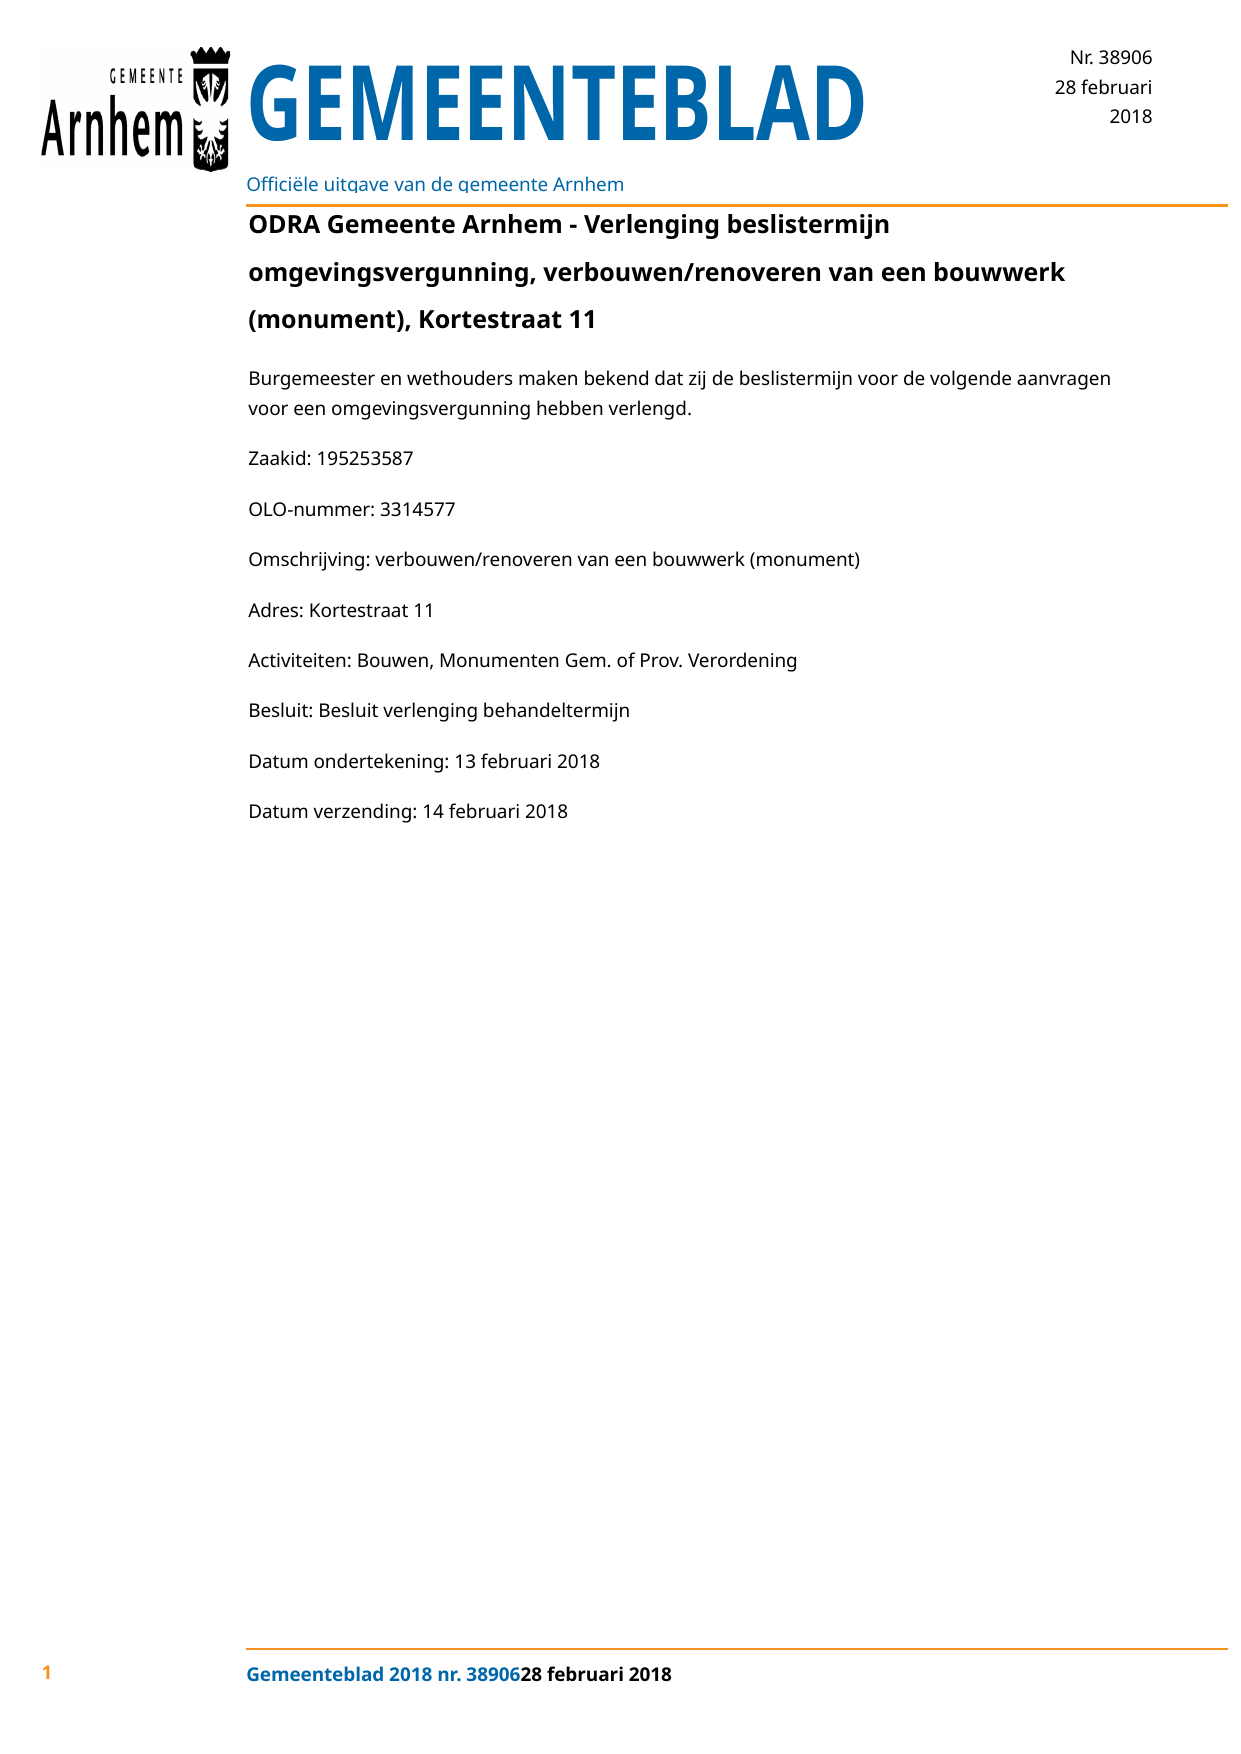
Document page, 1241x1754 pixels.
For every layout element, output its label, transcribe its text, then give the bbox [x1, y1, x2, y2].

text Datum verzending: 14 februari 2018 [248, 798, 1152, 824]
text OLO-nummer: 3314577 [248, 496, 1152, 522]
text Besluit: Besluit verlenging behandeltermijn [248, 698, 1152, 723]
picture [41, 47, 231, 172]
text ODRA Gemeente Arnhem - Verlenging beslistermijn omgevingsvergunning, verbouwen/renoveren van een bouwwerk (monument), Kortestraat 11 [248, 207, 1152, 336]
text Burgemeester en wethouders maken bekend dat zij de beslistermijn voor de volgende aanvragen voor een omgevingsvergunning hebben verlengd. [248, 366, 1152, 421]
text Zaakid: 195253587 [248, 446, 1152, 471]
text Activiteiten: Bouwen, Monumenten Gem. of Prov. Verordening [248, 647, 1152, 673]
text Adres: Kortestraat 11 [248, 597, 1152, 622]
text Datum ondertekening: 13 februari 2018 [248, 748, 1152, 774]
text Omschrijving: verbouwen/renoveren van een bouwwerk (monument) [248, 546, 1152, 572]
